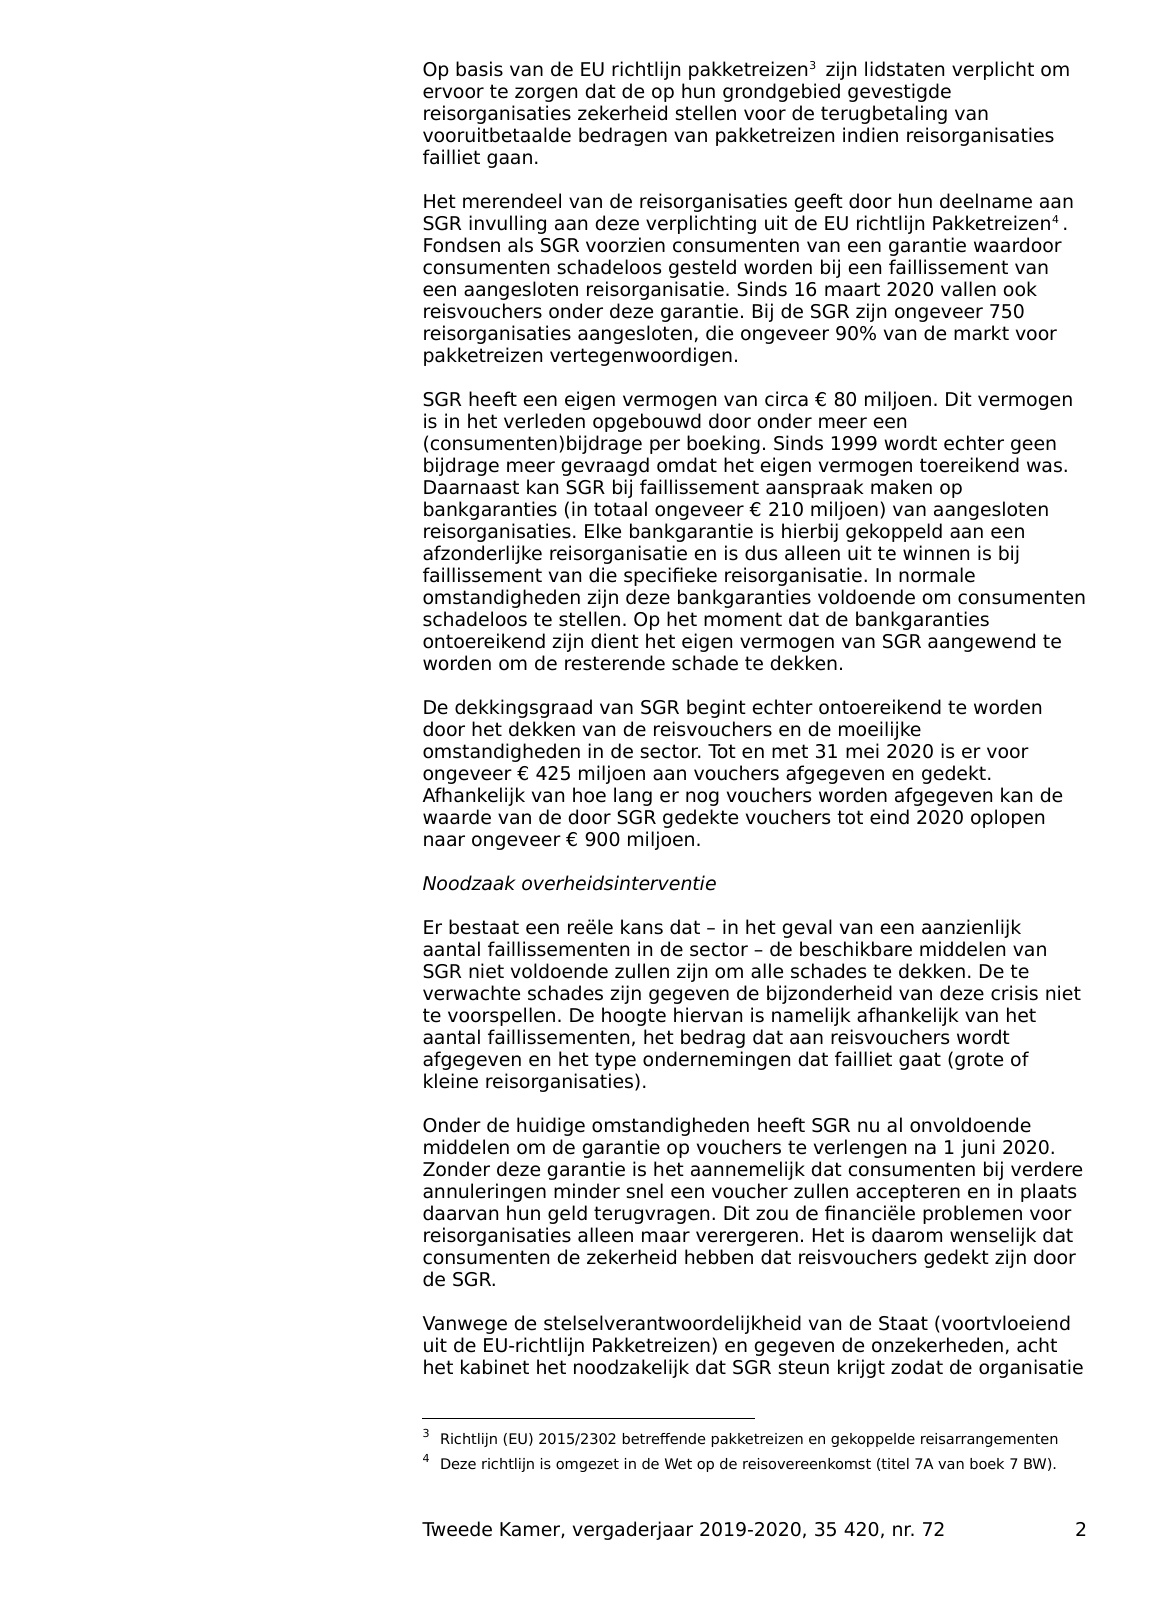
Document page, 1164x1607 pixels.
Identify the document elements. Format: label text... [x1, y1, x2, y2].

subtitle Noodzaak overheidsinterventie [422, 873, 1087, 895]
text Er bestaat een reële kans dat – in het geval van een aanzienlijk aantal faillissementen in de sector – de beschikbare middelen van SGR niet voldoende zullen zijn om alle schades te dekken. De te verwachte schades zijn gegeven de bijzonderheid van deze crisis niet te voorspellen. De hoogte hiervan is namelijk afhankelijk van het aantal faillissementen, het bedrag dat aan reisvouchers wordt afgegeven en het type ondernemingen dat failliet gaat (grote of kleine reisorganisaties). [422, 917, 1087, 1093]
text Deze richtlijn is omgezet in de Wet op de reisovereenkomst (titel 7A van boek 7 BW). [422, 1452, 1087, 1474]
text Vanwege de stelselverantwoordelijkheid van de Staat (voortvloeiend uit de EU-richtlijn Pakketreizen) en gegeven de onzekerheden, acht het kabinet het noodzakelijk dat SGR steun krijgt zodat de organisatie [422, 1313, 1087, 1379]
text Onder de huidige omstandigheden heeft SGR nu al onvoldoende middelen om de garantie op vouchers te verlengen na 1 juni 2020. Zonder deze garantie is het aannemelijk dat consumenten bij verdere annuleringen minder snel een voucher zullen accepteren en in plaats daarvan hun geld terugvragen. Dit zou de financiële problemen voor reisorganisaties alleen maar verergeren. Het is daarom wenselijk dat consumenten de zekerheid hebben dat reisvouchers gedekt zijn door de SGR. [422, 1115, 1087, 1291]
text De dekkingsgraad van SGR begint echter ontoereikend te worden door het dekken van de reisvouchers en de moeilijke omstandigheden in de sector. Tot en met 31 mei 2020 is er voor ongeveer € 425 miljoen aan vouchers afgegeven en gedekt. Afhankelijk van hoe lang er nog vouchers worden afgegeven kan de waarde van de door SGR gedekte vouchers tot eind 2020 oplopen naar ongeveer € 900 miljoen. [422, 697, 1087, 851]
text SGR heeft een eigen vermogen van circa € 80 miljoen. Dit vermogen is in het verleden opgebouwd door onder meer een (consumenten)bijdrage per boeking. Sinds 1999 wordt echter geen bijdrage meer gevraagd omdat het eigen vermogen toereikend was. Daarnaast kan SGR bij faillissement aanspraak maken op bankgaranties (in totaal ongeveer € 210 miljoen) van aangesloten reisorganisaties. Elke bankgarantie is hierbij gekoppeld aan een afzonderlijke reisorganisatie en is dus alleen uit te winnen is bij faillissement van die specifieke reisorganisatie. In normale omstandigheden zijn deze bankgaranties voldoende om consumenten schadeloos te stellen. Op het moment dat de bankgaranties ontoereikend zijn dient het eigen vermogen van SGR aangewend te worden om de resterende schade te dekken. [422, 389, 1087, 675]
text Op basis van de EU richtlijn pakketreizen zijn lidstaten verplicht om ervoor te zorgen dat de op hun grondgebied gevestigde reisorganisaties zekerheid stellen voor de terugbetaling van vooruitbetaalde bedragen van pakketreizen indien reisorganisaties failliet gaan. [422, 59, 1087, 169]
text Richtlijn (EU) 2015/2302 betreffende pakketreizen en gekoppelde reisarrangementen [422, 1427, 1087, 1449]
text Het merendeel van de reisorganisaties geeft door hun deelname aan SGR invulling aan deze verplichting uit de EU richtlijn Pakketreizen. Fondsen als SGR voorzien consumenten van een garantie waardoor consumenten schadeloos gesteld worden bij een faillissement van een aangesloten reisorganisatie. Sinds 16 maart 2020 vallen ook reisvouchers onder deze garantie. Bij de SGR zijn ongeveer 750 reisorganisaties aangesloten, die ongeveer 90% van de markt voor pakketreizen vertegenwoordigen. [422, 191, 1087, 367]
